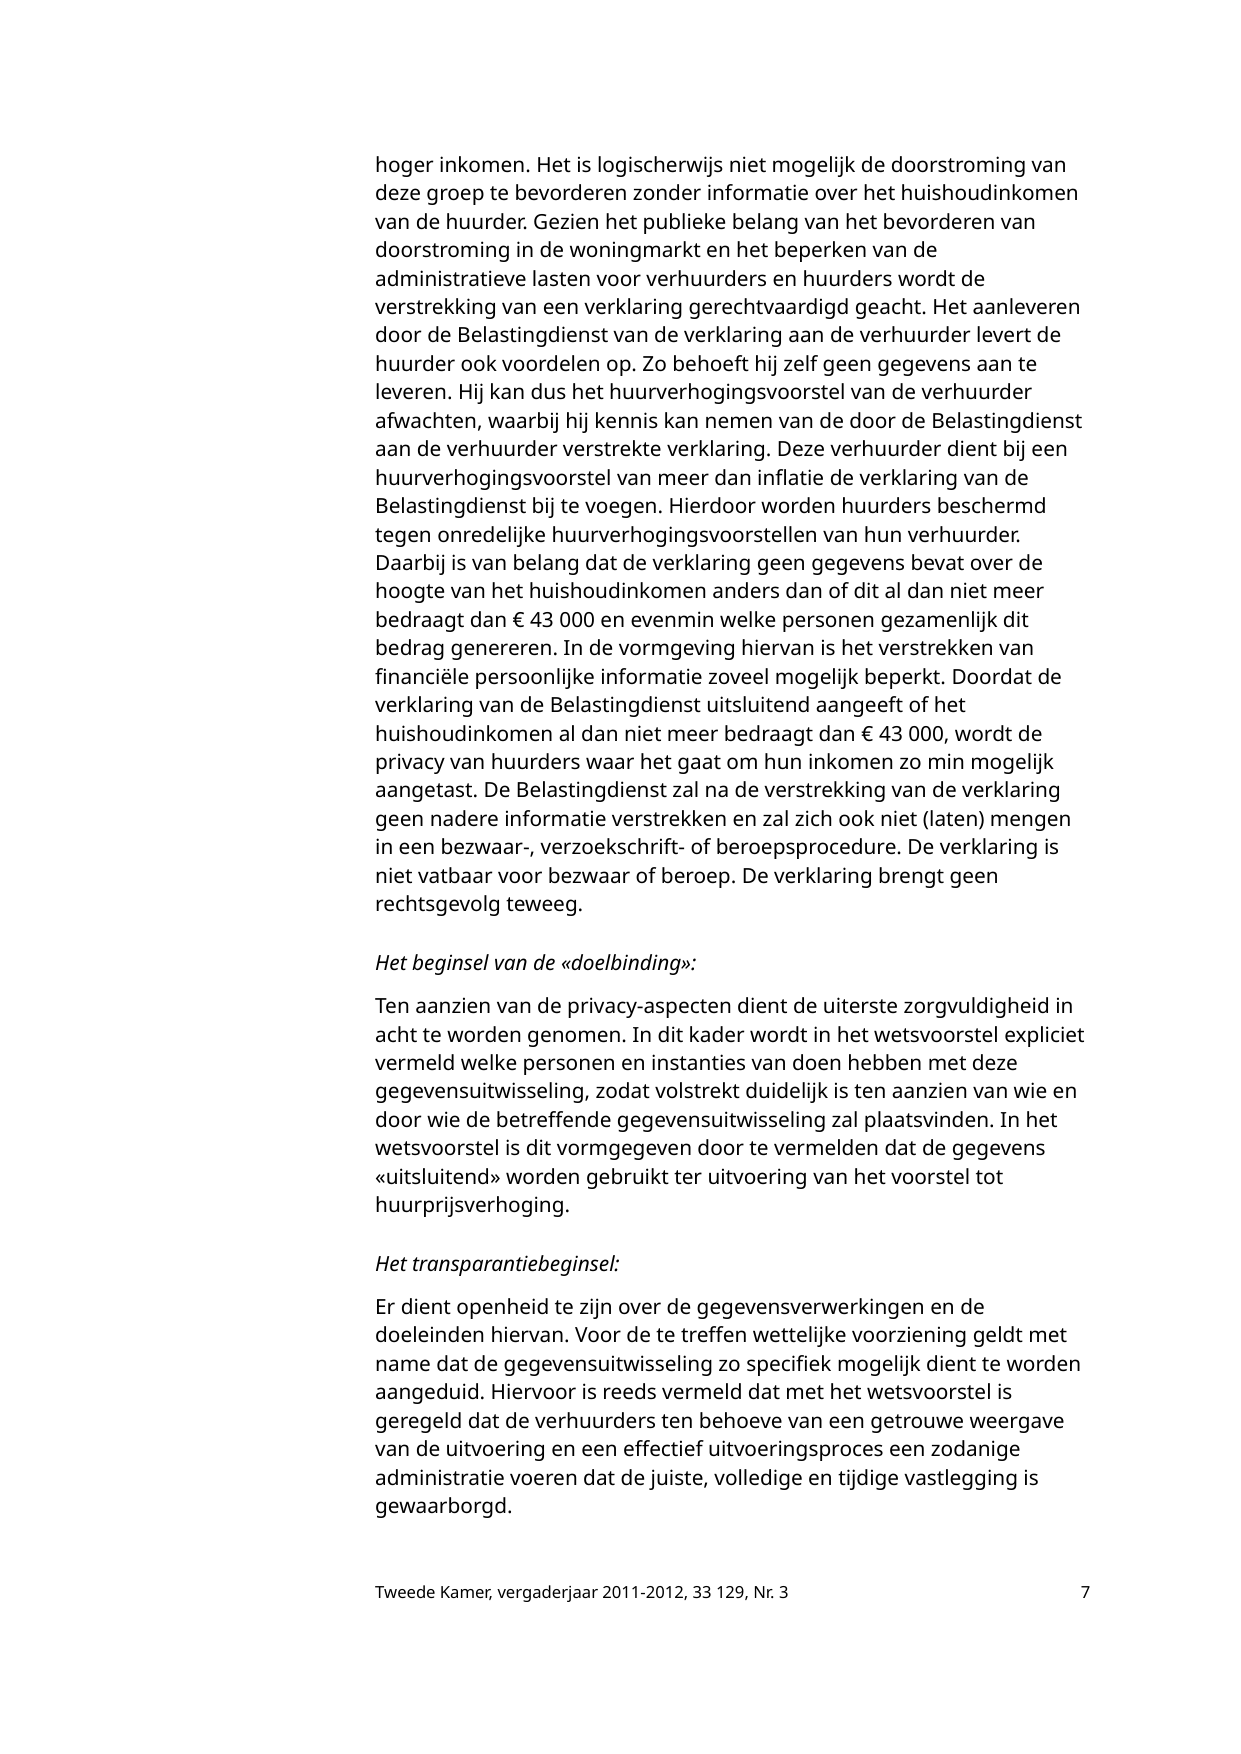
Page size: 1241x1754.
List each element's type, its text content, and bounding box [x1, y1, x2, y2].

text hoger inkomen. Het is logischerwijs niet mogelijk de doorstroming van deze groep te bevorderen zonder informatie over het huishoudinkomen van de huurder. Gezien het publieke belang van het bevorderen van doorstroming in de woningmarkt en het beperken van de administratieve lasten voor verhuurders en huurders wordt de verstrekking van een verklaring gerechtvaardigd geacht. Het aanleveren door de Belastingdienst van de verklaring aan de verhuurder levert de huurder ook voordelen op. Zo behoeft hij zelf geen gegevens aan te leveren. Hij kan dus het huurverhogingsvoorstel van de verhuurder afwachten, waarbij hij kennis kan nemen van de door de Belastingdienst aan de verhuurder verstrekte verklaring. Deze verhuurder dient bij een huurverhogingsvoorstel van meer dan inflatie de verklaring van de Belastingdienst bij te voegen. Hierdoor worden huurders beschermd tegen onredelijke huurverhogingsvoorstellen van hun verhuurder. [375, 150, 1090, 548]
text Er dient openheid te zijn over de gegevensverwerkingen en de doeleinden hiervan. Voor de te treffen wettelijke voorziening geldt met name dat de gegevensuitwisseling zo specifiek mogelijk dient te worden aangeduid. Hiervoor is reeds vermeld dat met het wetsvoorstel is geregeld dat de verhuurders ten behoeve van een getrouwe weergave van de uitvoering en een effectief uitvoeringsproces een zodanige administratie voeren dat de juiste, volledige en tijdige vastlegging is gewaarborgd. [375, 1292, 1090, 1520]
text Ten aanzien van de privacy-aspecten dient de uiterste zorgvuldigheid in acht te worden genomen. In dit kader wordt in het wetsvoorstel expliciet vermeld welke personen en instanties van doen hebben met deze gegevensuitwisseling, zodat volstrekt duidelijk is ten aanzien van wie en door wie de betreffende gegevensuitwisseling zal plaatsvinden. In het wetsvoorstel is dit vormgegeven door te vermelden dat de gegevens «uitsluitend» worden gebruikt ter uitvoering van het voorstel tot huurprijsverhoging. [375, 991, 1090, 1219]
text Daarbij is van belang dat de verklaring geen gegevens bevat over de hoogte van het huishoudinkomen anders dan of dit al dan niet meer bedraagt dan € 43 000 en evenmin welke personen gezamenlijk dit bedrag genereren. In de vormgeving hiervan is het verstrekken van financiële persoonlijke informatie zoveel mogelijk beperkt. Doordat de verklaring van de Belastingdienst uitsluitend aangeeft of het huishoudinkomen al dan niet meer bedraagt dan € 43 000, wordt de privacy van huurders waar het gaat om hun inkomen zo min mogelijk aangetast. De Belastingdienst zal na de verstrekking van de verklaring geen nadere informatie verstrekken en zal zich ook niet (laten) mengen in een bezwaar-, verzoekschrift- of beroepsprocedure. De verklaring is niet vatbaar voor bezwaar of beroep. De verklaring brengt geen rechtsgevolg teweeg. [375, 548, 1090, 918]
text Het beginsel van de «doelbinding»: [375, 948, 1090, 976]
text Het transparantiebeginsel: [375, 1249, 1090, 1277]
